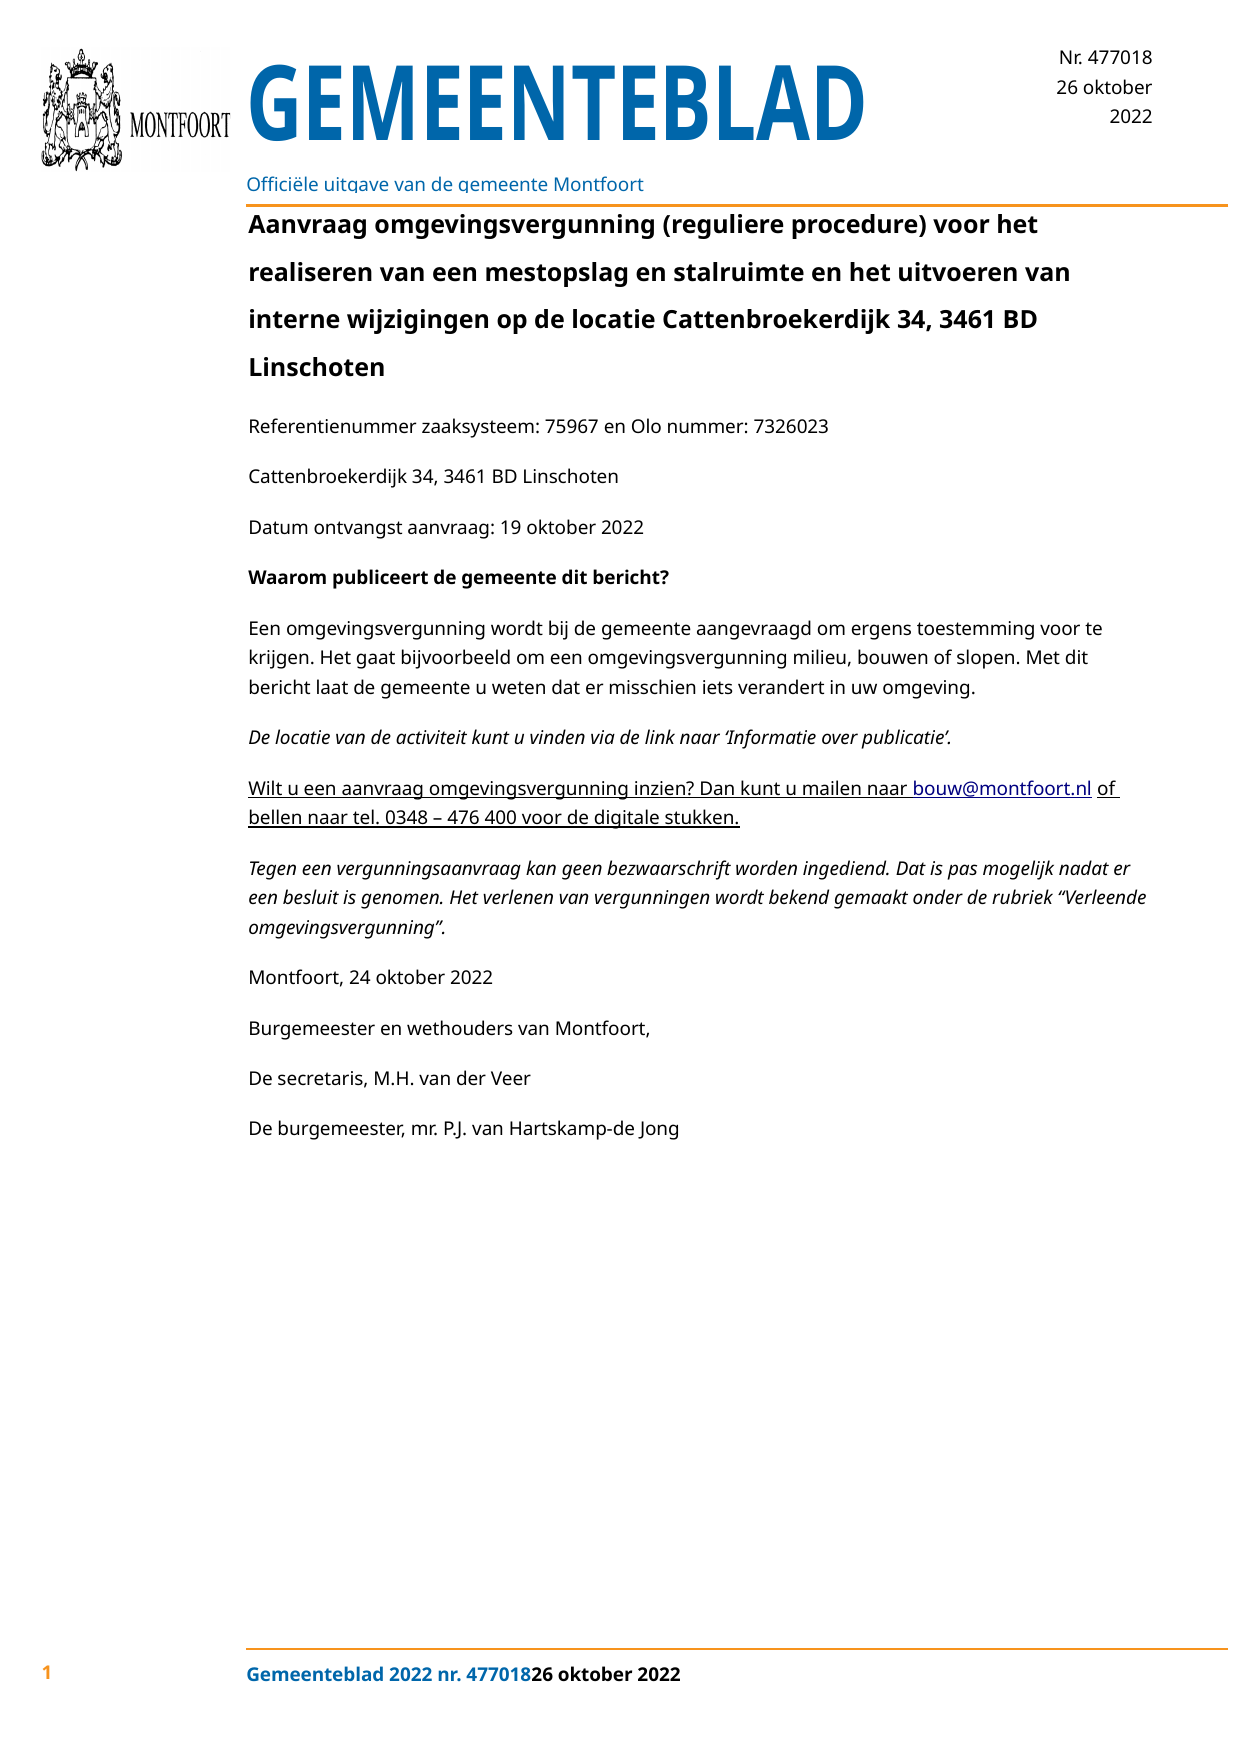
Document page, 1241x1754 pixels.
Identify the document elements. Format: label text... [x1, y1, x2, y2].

picture [41, 47, 231, 172]
text De locatie van de activiteit kunt u vinden via de link naar ‘Informatie over publicatie’. [248, 724, 1152, 750]
text Aanvraag omgevingsvergunning (reguliere procedure) voor het realiseren van een mestopslag en stalruimte en het uitvoeren van interne wijzigingen op de locatie Cattenbroekerdijk 34, 3461 BD Linschoten [248, 207, 1152, 384]
text Een omgevingsvergunning wordt bij de gemeente aangevraagd om ergens toestemming voor te krijgen. Het gaat bijvoorbeeld om een omgevingsvergunning milieu, bouwen of slopen. Met dit bericht laat de gemeente u weten dat er misschien iets verandert in uw omgeving. [248, 615, 1152, 700]
text Waarom publiceert de gemeente dit bericht? [248, 564, 1152, 590]
text Datum ontvangst aanvraag: 19 oktober 2022 [248, 514, 1152, 540]
text De burgemeester, mr. P.J. van Hartskamp-de Jong [248, 1116, 1152, 1141]
text De secretaris, M.H. van der Veer [248, 1065, 1152, 1091]
text Montfoort, 24 oktober 2022 [248, 964, 1152, 990]
text Wilt u een aanvraag omgevingsvergunning inzien? Dan kunt u mailen naar bouw@montfoort.nl of bellen naar tel. 0348 – 476 400 voor de digitale stukken. [248, 775, 1152, 830]
text Referentienummer zaaksysteem: 75967 en Olo nummer: 7326023 [248, 413, 1152, 439]
text Tegen een vergunningsaanvraag kan geen bezwaarschrift worden ingediend. Dat is pas mogelijk nadat er een besluit is genomen. Het verlenen van vergunningen wordt bekend gemaakt onder de rubriek “Verleende omgevingsvergunning”. [248, 855, 1152, 940]
text Burgemeester en wethouders van Montfoort, [248, 1015, 1152, 1041]
text Cattenbroekerdijk 34, 3461 BD Linschoten [248, 463, 1152, 489]
